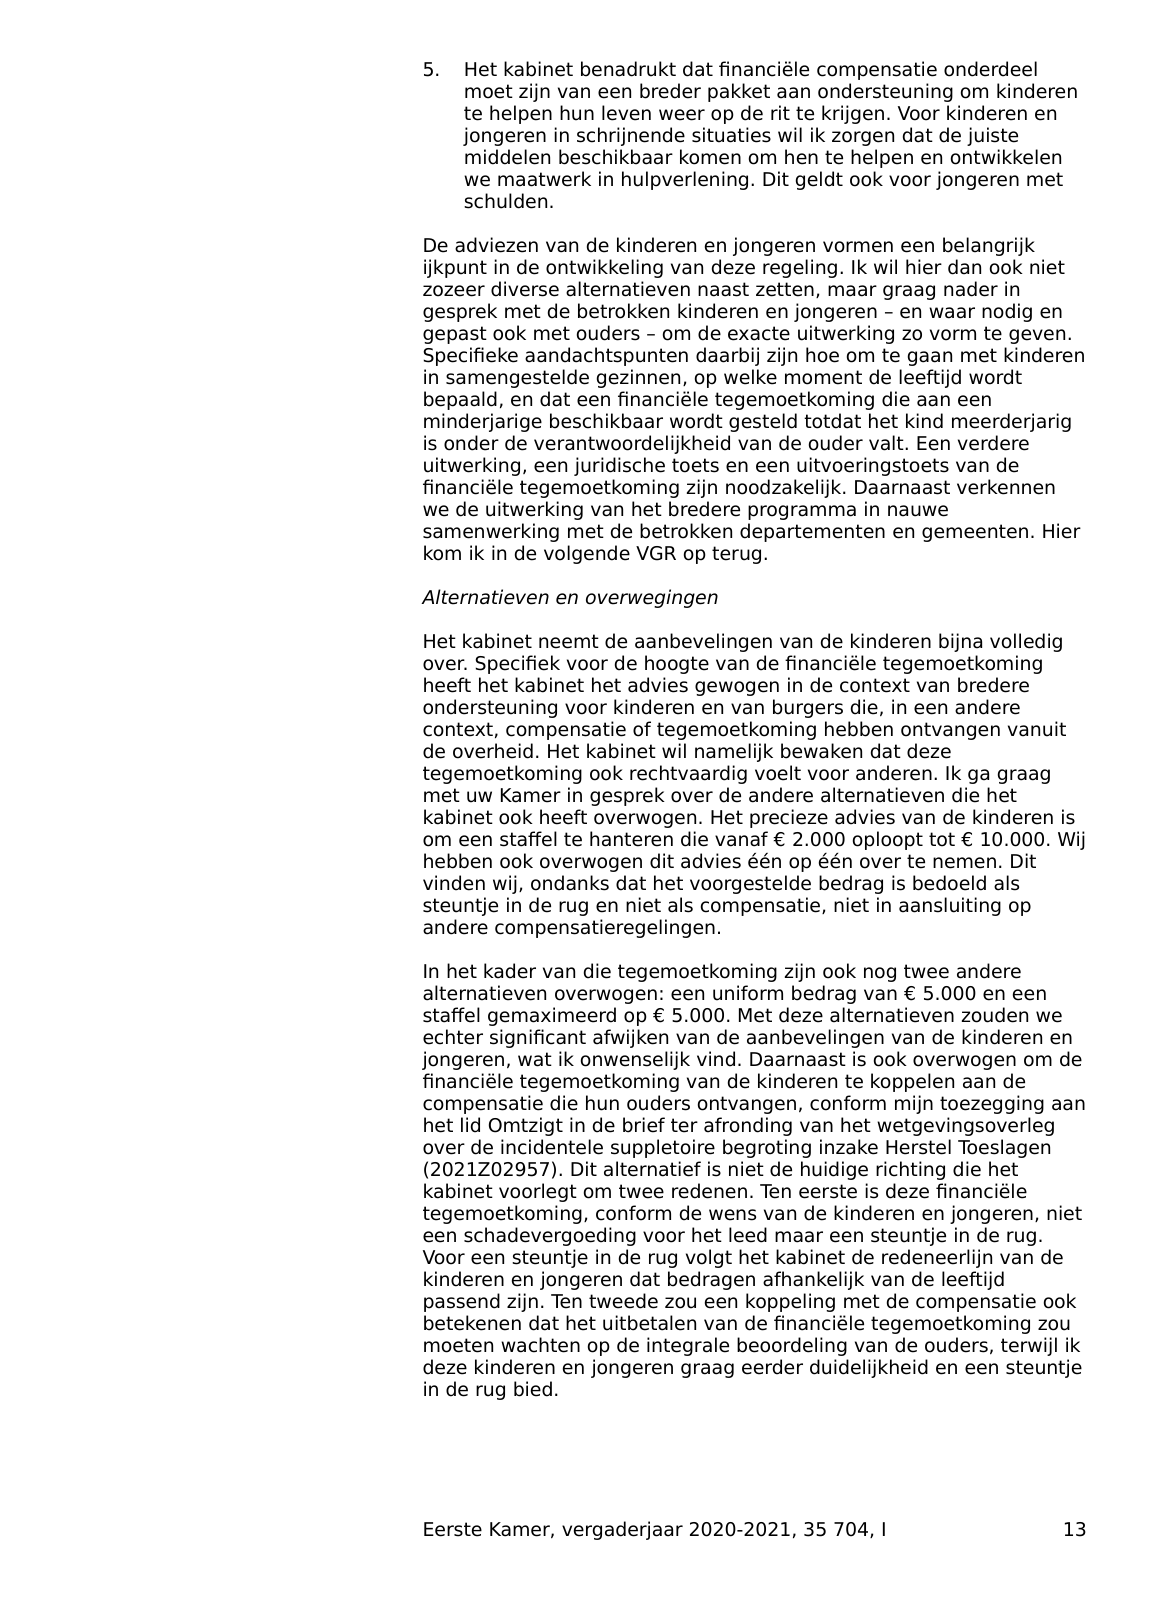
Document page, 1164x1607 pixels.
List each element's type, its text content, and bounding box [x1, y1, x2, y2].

subtitle Alternatieven en overwegingen [422, 587, 1087, 609]
text De adviezen van de kinderen en jongeren vormen een belangrijk ijkpunt in de ontwikkeling van deze regeling. Ik wil hier dan ook niet zozeer diverse alternatieven naast zetten, maar graag nader in gesprek met de betrokken kinderen en jongeren – en waar nodig en gepast ook met ouders – om de exacte uitwerking zo vorm te geven. Specifieke aandachtspunten daarbij zijn hoe om te gaan met kinderen in samengestelde gezinnen, op welke moment de leeftijd wordt bepaald, en dat een financiële tegemoetkoming die aan een minderjarige beschikbaar wordt gesteld totdat het kind meerderjarig is onder de verantwoordelijkheid van de ouder valt. Een verdere uitwerking, een juridische toets en een uitvoeringstoets van de financiële tegemoetkoming zijn noodzakelijk. Daarnaast verkennen we de uitwerking van het bredere programma in nauwe samenwerking met de betrokken departementen en gemeenten. Hier kom ik in de volgende VGR op terug. [422, 235, 1087, 565]
text Het kabinet neemt de aanbevelingen van de kinderen bijna volledig over. Specifiek voor de hoogte van de financiële tegemoetkoming heeft het kabinet het advies gewogen in de context van bredere ondersteuning voor kinderen en van burgers die, in een andere context, compensatie of tegemoetkoming hebben ontvangen vanuit de overheid. Het kabinet wil namelijk bewaken dat deze tegemoetkoming ook rechtvaardig voelt voor anderen. Ik ga graag met uw Kamer in gesprek over de andere alternatieven die het kabinet ook heeft overwogen. Het precieze advies van de kinderen is om een staffel te hanteren die vanaf € 2.000 oploopt tot € 10.000. Wij hebben ook overwogen dit advies één op één over te nemen. Dit vinden wij, ondanks dat het voorgestelde bedrag is bedoeld als steuntje in de rug en niet als compensatie, niet in aansluiting op andere compensatieregelingen. [422, 631, 1087, 939]
text In het kader van die tegemoetkoming zijn ook nog twee andere alternatieven overwogen: een uniform bedrag van € 5.000 en een staffel gemaximeerd op € 5.000. Met deze alternatieven zouden we echter significant afwijken van de aanbevelingen van de kinderen en jongeren, wat ik onwenselijk vind. Daarnaast is ook overwogen om de financiële tegemoetkoming van de kinderen te koppelen aan de compensatie die hun ouders ontvangen, conform mijn toezegging aan het lid Omtzigt in de brief ter afronding van het wetgevingsoverleg over de incidentele suppletoire begroting inzake Herstel Toeslagen (2021Z02957). Dit alternatief is niet de huidige richting die het kabinet voorlegt om twee redenen. Ten eerste is deze financiële tegemoetkoming, conform de wens van de kinderen en jongeren, niet een schadevergoeding voor het leed maar een steuntje in de rug. Voor een steuntje in de rug volgt het kabinet de redeneerlijn van de kinderen en jongeren dat bedragen afhankelijk van de leeftijd passend zijn. Ten tweede zou een koppeling met de compensatie ook betekenen dat het uitbetalen van de financiële tegemoetkoming zou moeten wachten op de integrale beoordeling van de ouders, terwijl ik deze kinderen en jongeren graag eerder duidelijkheid en een steuntje in de rug bied. [422, 961, 1087, 1401]
text 5. Het kabinet benadrukt dat financiële compensatie onderdeel moet zijn van een breder pakket aan ondersteuning om kinderen te helpen hun leven weer op de rit te krijgen. Voor kinderen en jongeren in schrijnende situaties wil ik zorgen dat de juiste middelen beschikbaar komen om hen te helpen en ontwikkelen we maatwerk in hulpverlening. Dit geldt ook voor jongeren met schulden. [422, 59, 1087, 213]
